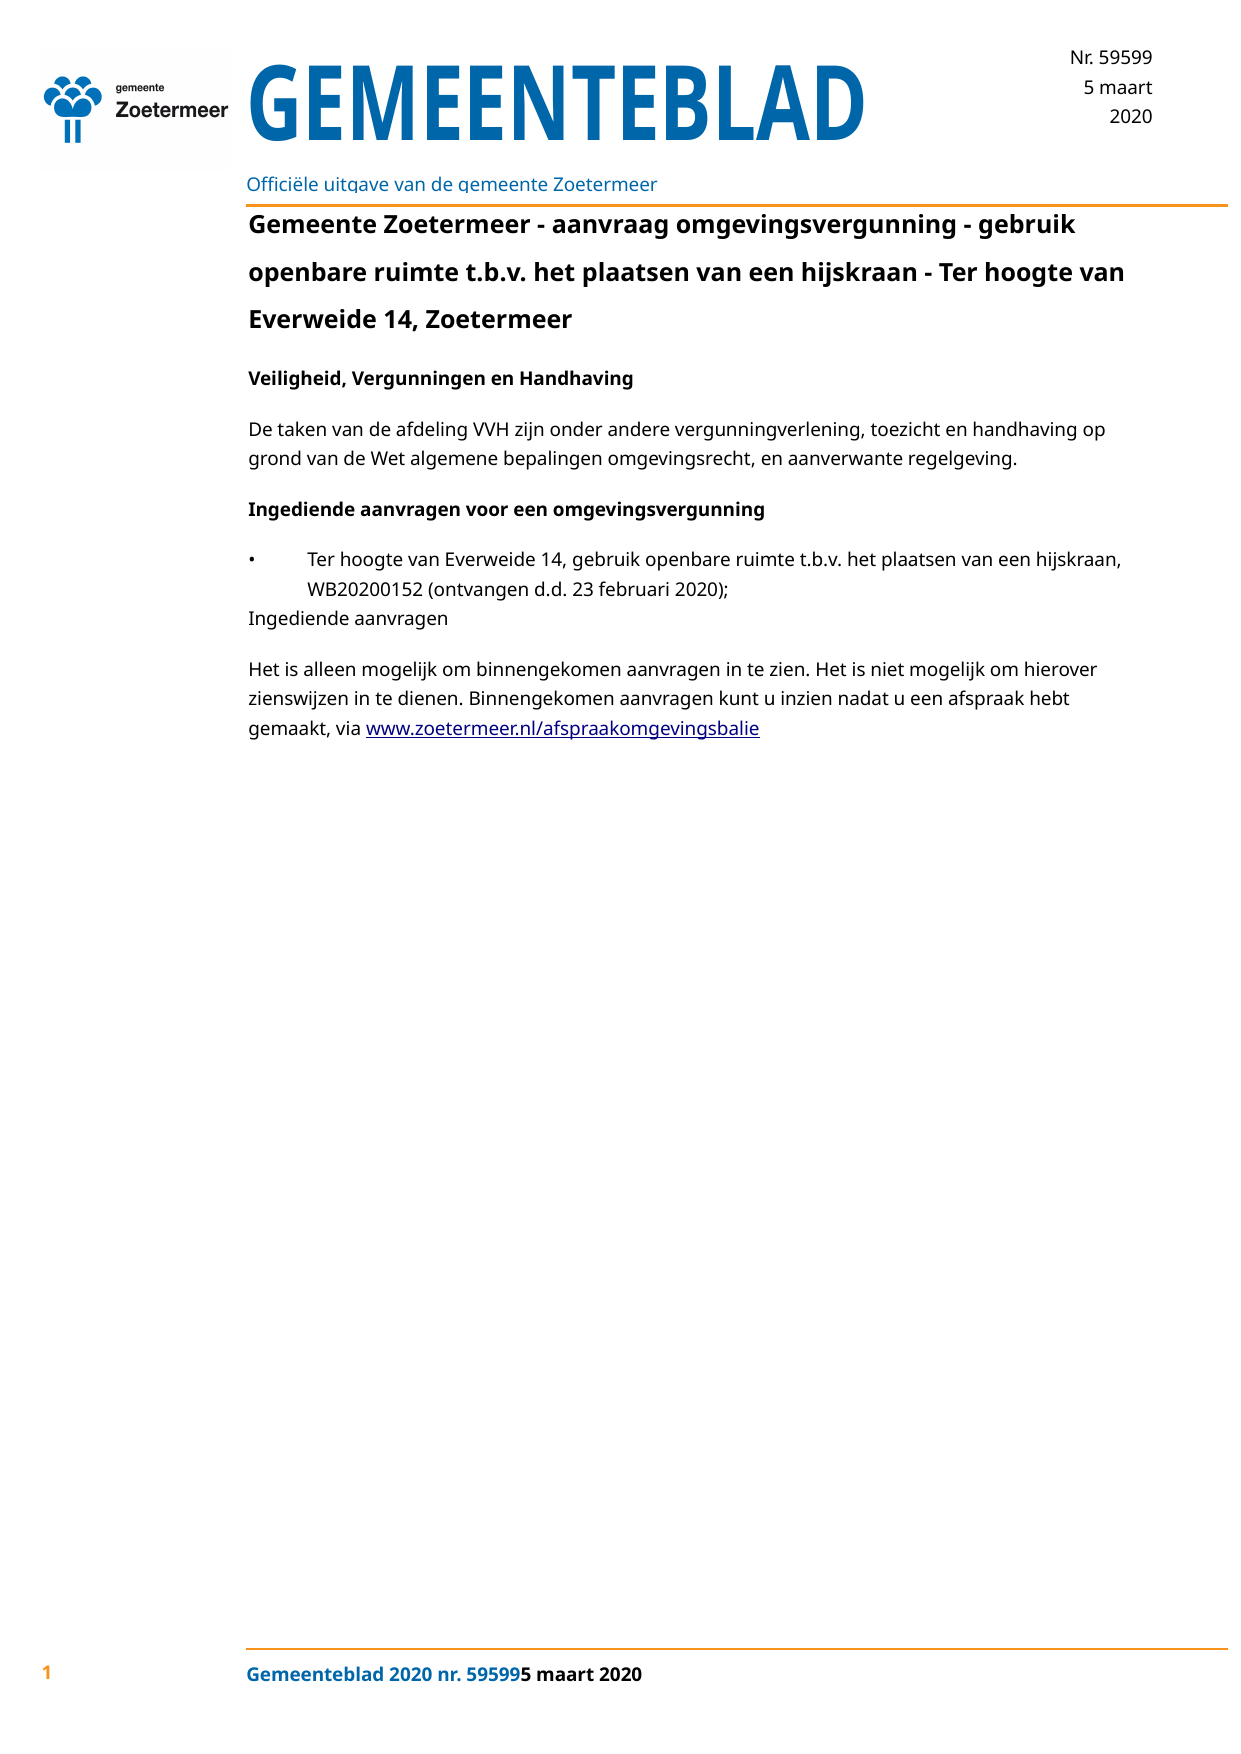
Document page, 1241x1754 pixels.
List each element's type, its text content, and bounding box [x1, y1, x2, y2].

picture [41, 47, 231, 172]
text Gemeente Zoetermeer - aanvraag omgevingsvergunning - gebruik openbare ruimte t.b.v. het plaatsen van een hijskraan - Ter hoogte van Everweide 14, Zoetermeer [248, 207, 1152, 336]
text Ingediende aanvragen [248, 606, 1152, 631]
text Het is alleen mogelijk om binnengekomen aanvragen in te zien. Het is niet mogelijk om hierover zienswijzen in te dienen. Binnengekomen aanvragen kunt u inzien nadat u een afspraak hebt gemaakt, via www.zoetermeer.nl/afspraakomgevingsbalie [248, 656, 1152, 741]
list Ter hoogte van Everweide 14, gebruik openbare ruimte t.b.v. het plaatsen van een hijskraan, WB20200152 (ontvangen d.d. 23 februari 2020); [248, 546, 1152, 602]
text Veiligheid, Vergunningen en Handhaving [248, 366, 1152, 391]
text Ingediende aanvragen voor een omgevingsvergunning [248, 496, 1152, 522]
text De taken van de afdeling VVH zijn onder andere vergunningverlening, toezicht en handhaving op grond van de Wet algemene bepalingen omgevingsrecht, en aanverwante regelgeving. [248, 416, 1152, 471]
